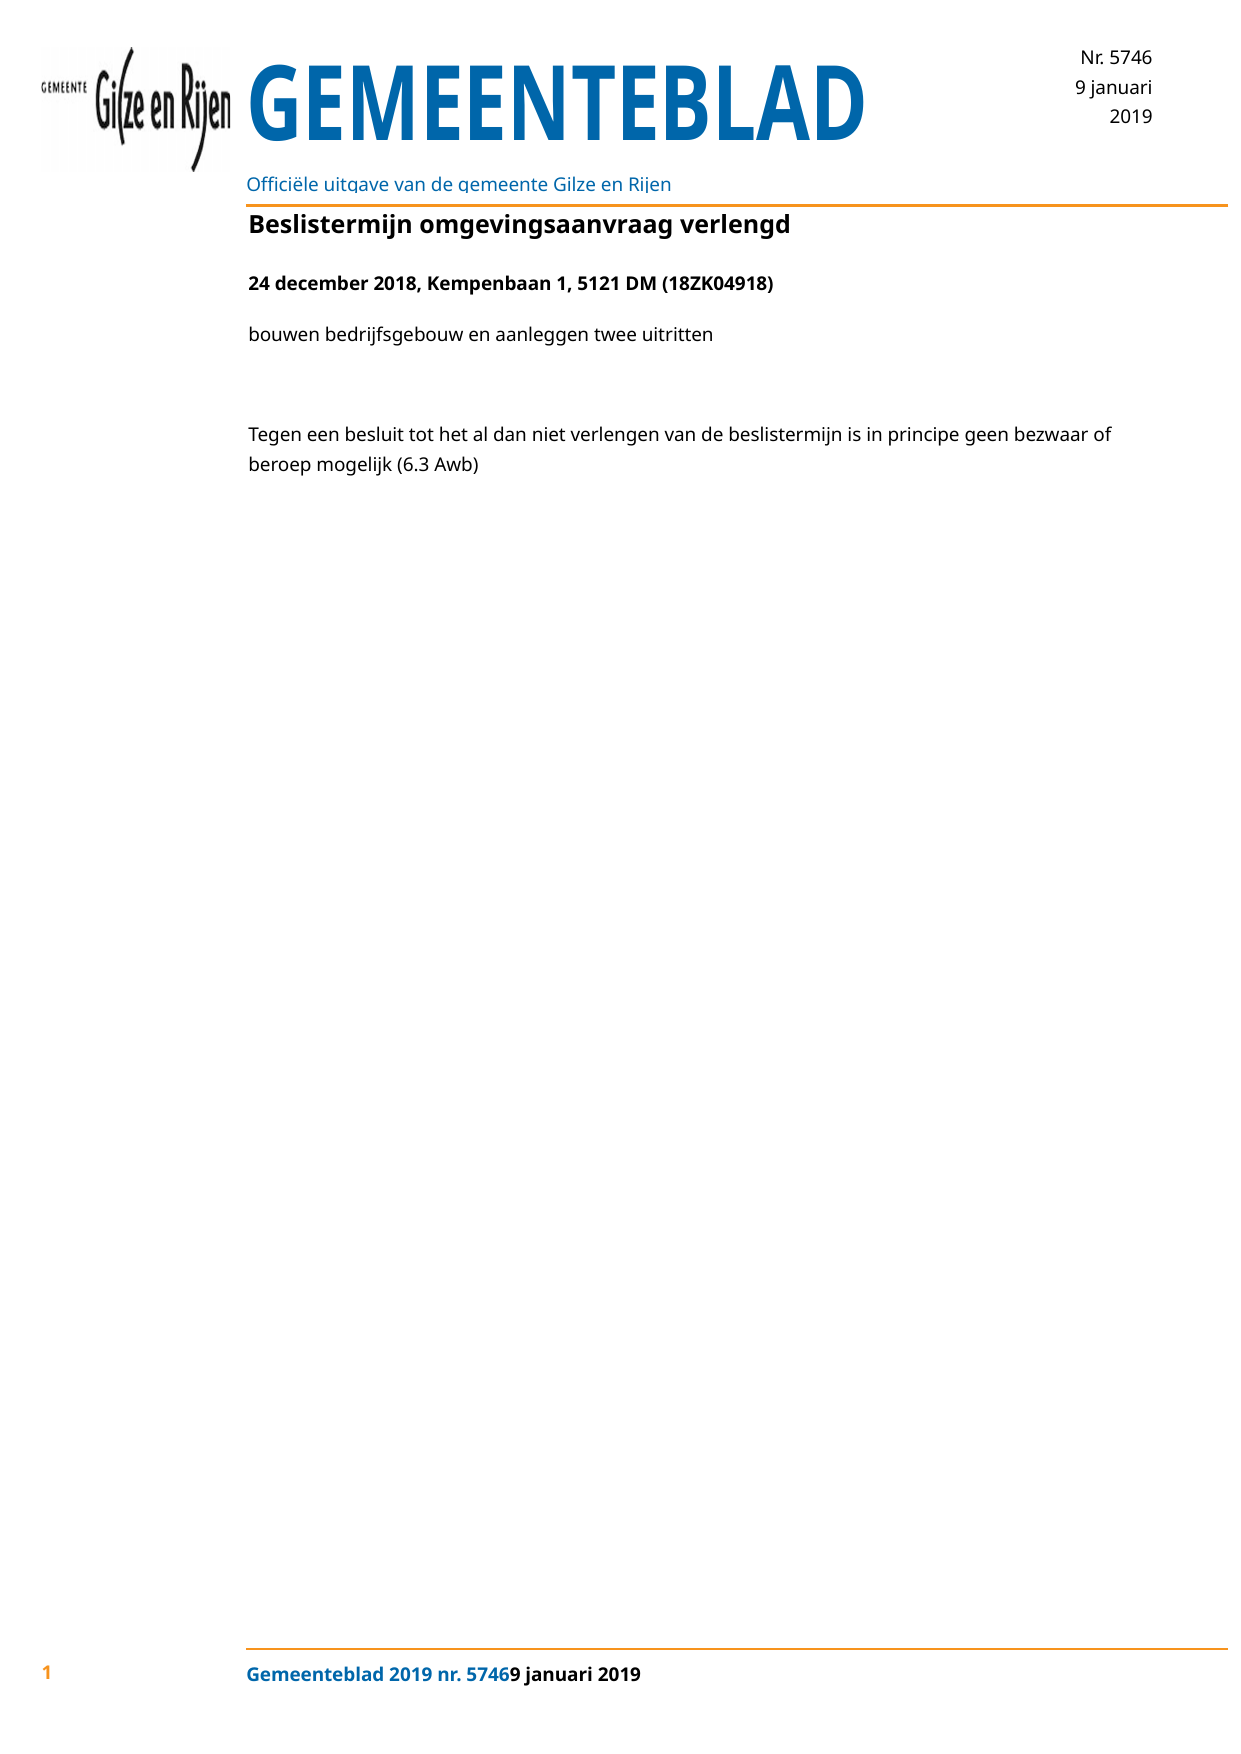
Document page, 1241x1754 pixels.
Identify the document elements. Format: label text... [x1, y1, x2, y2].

text 24 december 2018, Kempenbaan 1, 5121 DM (18ZK04918) [248, 270, 1152, 296]
text bouwen bedrijfsgebouw en aanleggen twee uitritten [248, 321, 1152, 346]
text Tegen een besluit tot het al dan niet verlengen van de beslistermijn is in principe geen bezwaar of beroep mogelijk (6.3 Awb) [248, 422, 1152, 477]
text Beslistermijn omgevingsaanvraag verlengd [248, 207, 1152, 241]
picture [41, 47, 231, 172]
